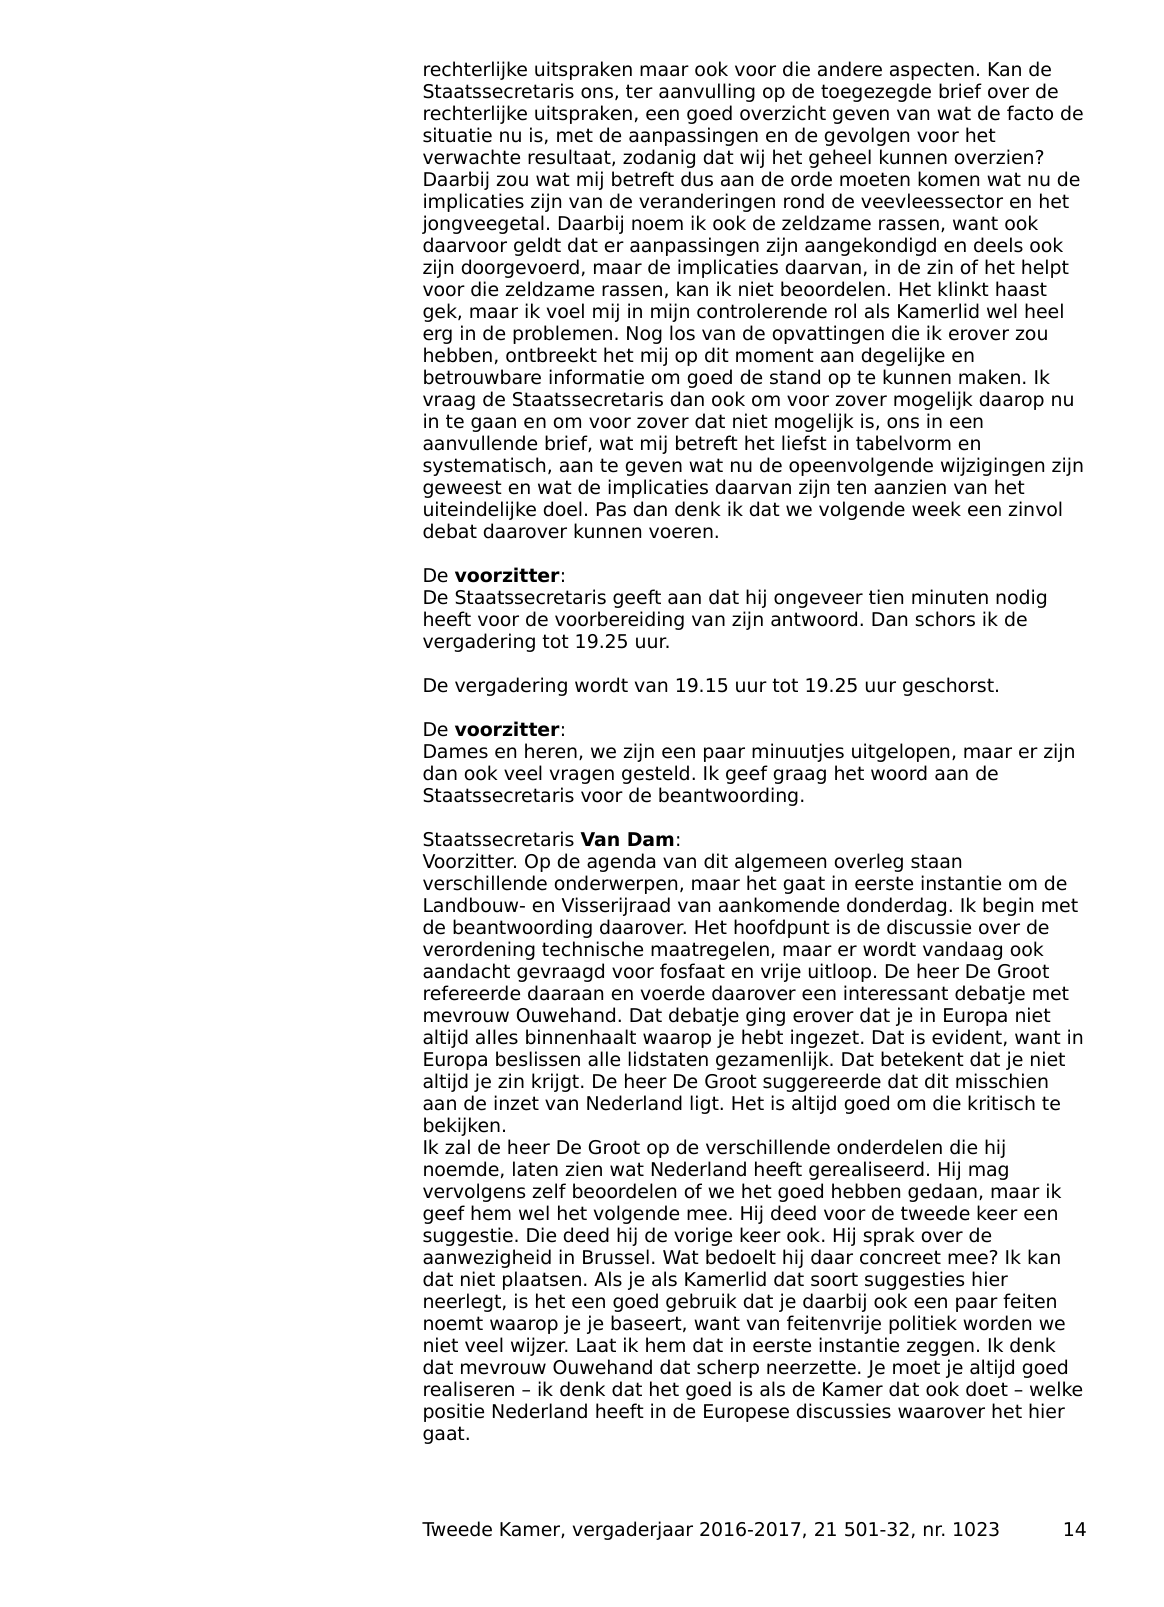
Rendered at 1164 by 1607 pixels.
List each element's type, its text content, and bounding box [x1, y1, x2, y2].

text De Staatssecretaris geeft aan dat hij ongeveer tien minuten nodig heeft voor de voorbereiding van zijn antwoord. Dan schors ik de vergadering tot 19.25 uur. [422, 587, 1087, 653]
text Staatssecretaris Van Dam: [422, 829, 1087, 851]
text Ik zal de heer De Groot op de verschillende onderdelen die hij noemde, laten zien wat Nederland heeft gerealiseerd. Hij mag vervolgens zelf beoordelen of we het goed hebben gedaan, maar ik geef hem wel het volgende mee. Hij deed voor de tweede keer een suggestie. Die deed hij de vorige keer ook. Hij sprak over de aanwezigheid in Brussel. Wat bedoelt hij daar concreet mee? Ik kan dat niet plaatsen. Als je als Kamerlid dat soort suggesties hier neerlegt, is het een goed gebruik dat je daarbij ook een paar feiten noemt waarop je je baseert, want van feitenvrije politiek worden we niet veel wijzer. Laat ik hem dat in eerste instantie zeggen. Ik denk dat mevrouw Ouwehand dat scherp neerzette. Je moet je altijd goed realiseren – ik denk dat het goed is als de Kamer dat ook doet – welke positie Nederland heeft in de Europese discussies waarover het hier gaat. [422, 1137, 1087, 1444]
text Voorzitter. Op de agenda van dit algemeen overleg staan verschillende onderwerpen, maar het gaat in eerste instantie om de Landbouw- en Visserijraad van aankomende donderdag. Ik begin met de beantwoording daarover. Het hoofdpunt is de discussie over de verordening technische maatregelen, maar er wordt vandaag ook aandacht gevraagd voor fosfaat en vrije uitloop. De heer De Groot refereerde daaraan en voerde daarover een interessant debatje met mevrouw Ouwehand. Dat debatje ging erover dat je in Europa niet altijd alles binnenhaalt waarop je hebt ingezet. Dat is evident, want in Europa beslissen alle lidstaten gezamenlijk. Dat betekent dat je niet altijd je zin krijgt. De heer De Groot suggereerde dat dit misschien aan de inzet van Nederland ligt. Het is altijd goed om die kritisch te bekijken. [422, 851, 1087, 1137]
text De voorzitter: [422, 565, 1087, 587]
text De vergadering wordt van 19.15 uur tot 19.25 uur geschorst. [422, 675, 1087, 697]
text Dames en heren, we zijn een paar minuutjes uitgelopen, maar er zijn dan ook veel vragen gesteld. Ik geef graag het woord aan de Staatssecretaris voor de beantwoording. [422, 741, 1087, 807]
text rechterlijke uitspraken maar ook voor die andere aspecten. Kan de Staatssecretaris ons, ter aanvulling op de toegezegde brief over de rechterlijke uitspraken, een goed overzicht geven van wat de facto de situatie nu is, met de aanpassingen en de gevolgen voor het verwachte resultaat, zodanig dat wij het geheel kunnen overzien? Daarbij zou wat mij betreft dus aan de orde moeten komen wat nu de implicaties zijn van de veranderingen rond de veevleessector en het jongveegetal. Daarbij noem ik ook de zeldzame rassen, want ook daarvoor geldt dat er aanpassingen zijn aangekondigd en deels ook zijn doorgevoerd, maar de implicaties daarvan, in de zin of het helpt voor die zeldzame rassen, kan ik niet beoordelen. Het klinkt haast gek, maar ik voel mij in mijn controlerende rol als Kamerlid wel heel erg in de problemen. Nog los van de opvattingen die ik erover zou hebben, ontbreekt het mij op dit moment aan degelijke en betrouwbare informatie om goed de stand op te kunnen maken. Ik vraag de Staatssecretaris dan ook om voor zover mogelijk daarop nu in te gaan en om voor zover dat niet mogelijk is, ons in een aanvullende brief, wat mij betreft het liefst in tabelvorm en systematisch, aan te geven wat nu de opeenvolgende wijzigingen zijn geweest en wat de implicaties daarvan zijn ten aanzien van het uiteindelijke doel. Pas dan denk ik dat we volgende week een zinvol debat daarover kunnen voeren. [422, 59, 1087, 543]
text De voorzitter: [422, 719, 1087, 741]
